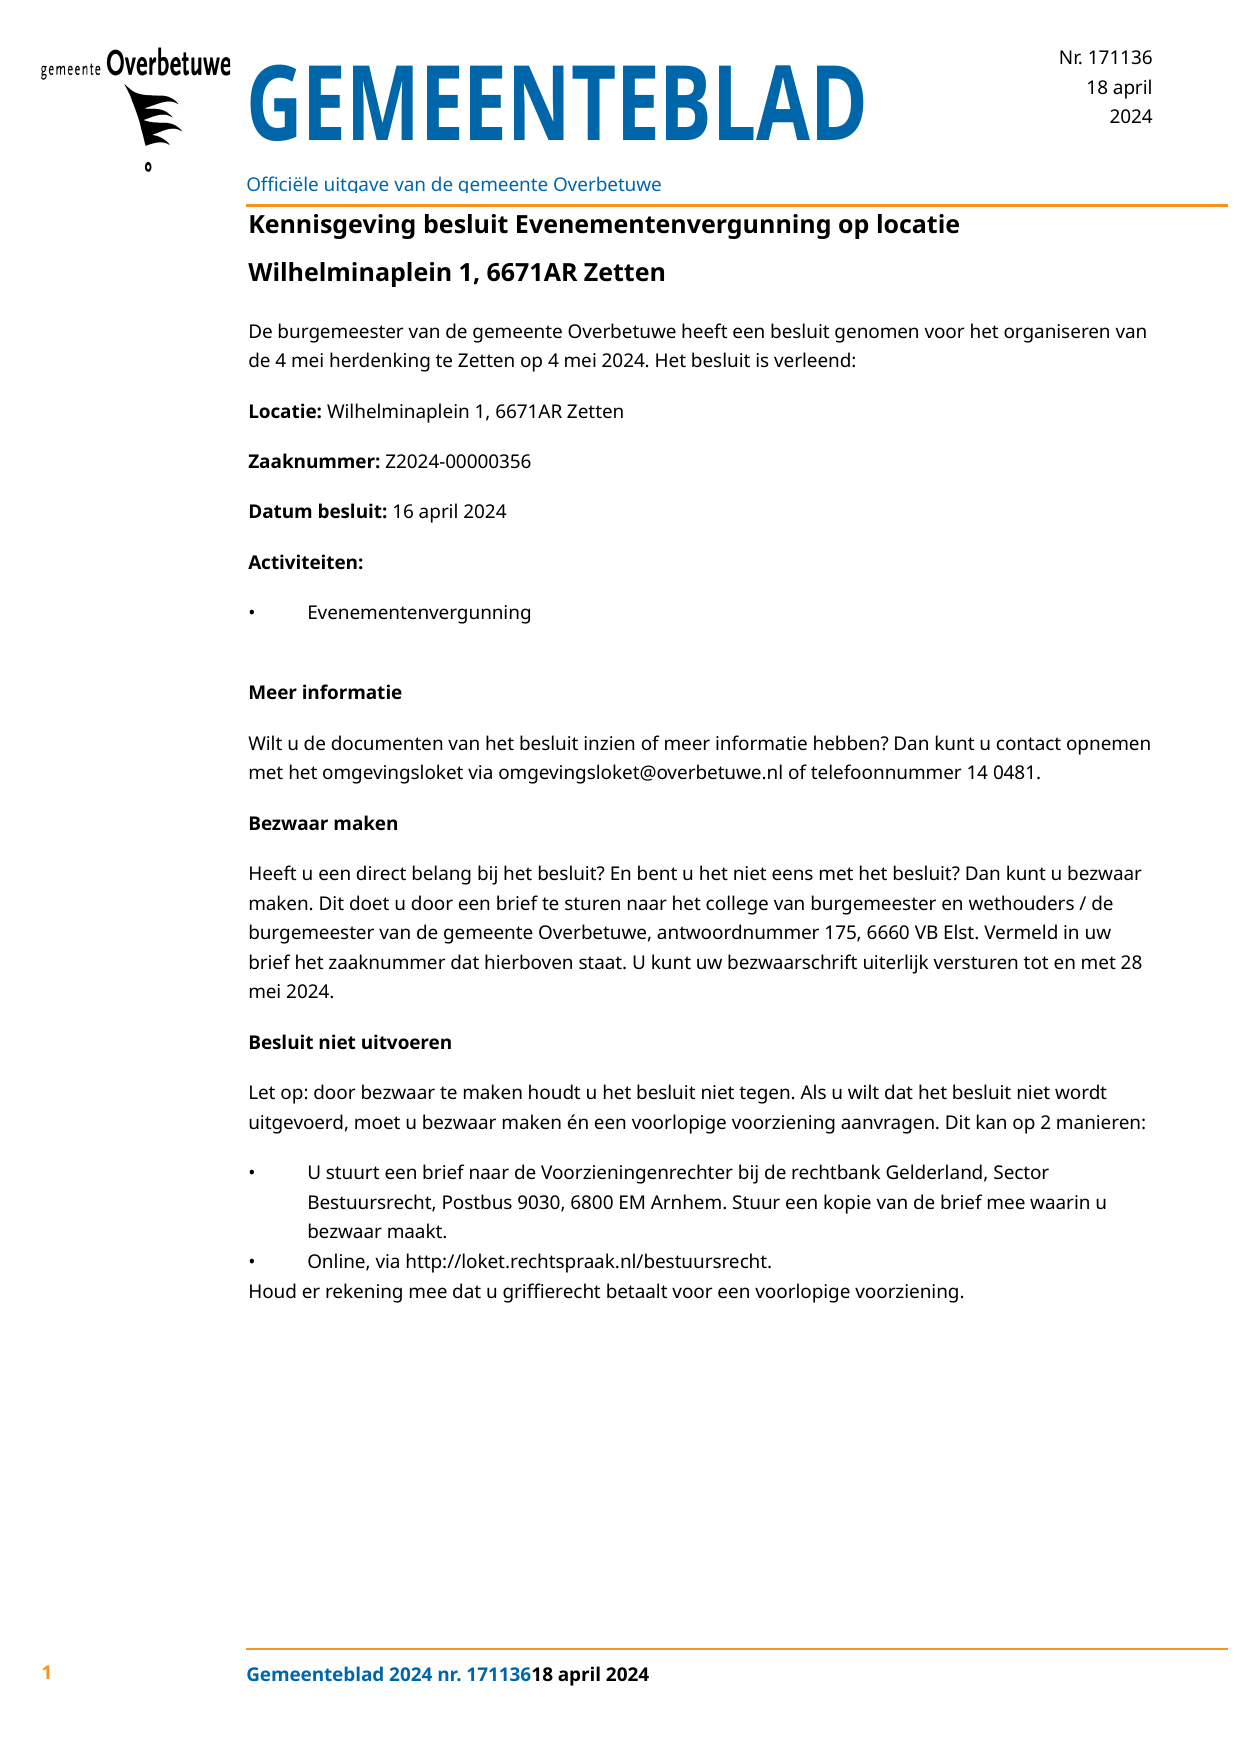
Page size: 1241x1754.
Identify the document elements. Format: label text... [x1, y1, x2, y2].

text Besluit niet uitvoeren [248, 1029, 1152, 1055]
text Houd er rekening mee dat u griffierecht betaalt voor een voorlopige voorziening. [248, 1278, 1152, 1304]
text Locatie: Wilhelminaplein 1, 6671AR Zetten [248, 398, 1152, 424]
text Kennisgeving besluit Evenementenvergunning op locatie Wilhelminaplein 1, 6671AR Zetten [248, 207, 1152, 288]
text Let op: door bezwaar te maken houdt u het besluit niet tegen. Als u wilt dat het besluit niet wordt uitgevoerd, moet u bezwaar maken én een voorlopige voorziening aanvragen. Dit kan op 2 manieren: [248, 1079, 1152, 1135]
text De burgemeester van de gemeente Overbetuwe heeft een besluit genomen voor het organiseren van de 4 mei herdenking te Zetten op 4 mei 2024. Het besluit is verleend: [248, 318, 1152, 373]
text Datum besluit: 16 april 2024 [248, 499, 1152, 524]
text Zaaknummer: Z2024-00000356 [248, 448, 1152, 474]
text Heeft u een direct belang bij het besluit? En bent u het niet eens met het besluit? Dan kunt u bezwaar maken. Dit doet u door een brief te sturen naar het college van burgemeester en wethouders / de burgemeester van de gemeente Overbetuwe, antwoordnummer 175, 6660 VB Elst. Vermeld in uw brief het zaaknummer dat hierboven staat. U kunt uw bezwaarschrift uiterlijk versturen tot en met 28 mei 2024. [248, 860, 1152, 1004]
list U stuurt een brief naar de Voorzieningenrechter bij de rechtbank Gelderland, Sector Bestuursrecht, Postbus 9030, 6800 EM Arnhem. Stuur een kopie van de brief mee waarin u bezwaar maakt. [248, 1159, 1152, 1244]
text Bezwaar maken [248, 810, 1152, 836]
list Online, via http://loket.rechtspraak.nl/bestuursrecht. [248, 1248, 1152, 1274]
text Wilt u de documenten van het besluit inzien of meer informatie hebben? Dan kunt u contact opnemen met het omgevingsloket via omgevingsloket@overbetuwe.nl of telefoonnummer 14 0481. [248, 730, 1152, 785]
text Meer informatie [248, 679, 1152, 705]
list Evenementenvergunning [248, 599, 1152, 625]
picture [41, 47, 231, 172]
text Activiteiten: [248, 549, 1152, 575]
